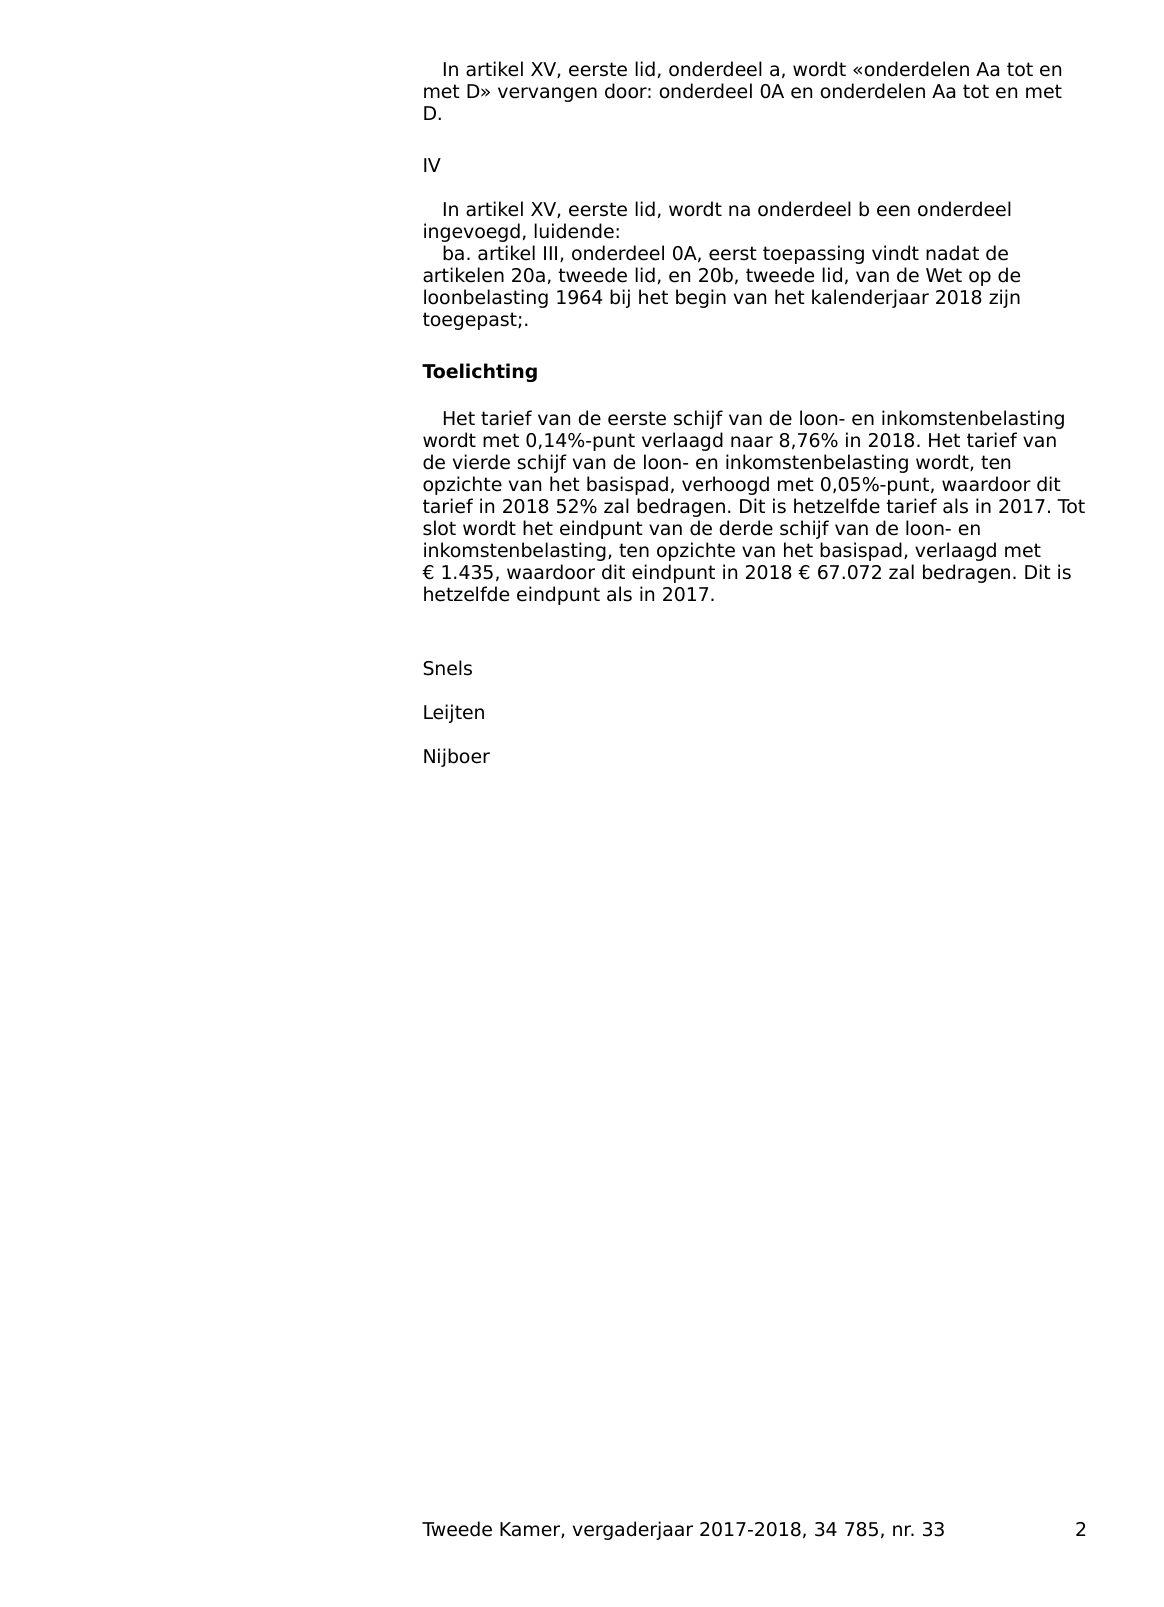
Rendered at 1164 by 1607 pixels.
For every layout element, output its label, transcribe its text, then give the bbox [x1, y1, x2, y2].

subtitle Toelichting [422, 361, 1087, 383]
text Het tarief van de eerste schijf van de loon- en inkomstenbelasting wordt met 0,14%-punt verlaagd naar 8,76% in 2018. Het tarief van de vierde schijf van de loon- en inkomstenbelasting wordt, ten opzichte van het basispad, verhoogd met 0,05%-punt, waardoor dit tarief in 2018 52% zal bedragen. Dit is hetzelfde tarief als in 2017. Tot slot wordt het eindpunt van de derde schijf van de loon- en inkomstenbelasting, ten opzichte van het basispad, verlaagd met € 1.435, waardoor dit eindpunt in 2018 € 67.072 zal bedragen. Dit is hetzelfde eindpunt als in 2017. [422, 408, 1087, 606]
text Snels Leijten Nijboer [422, 636, 1087, 768]
subtitle IV [422, 155, 1087, 177]
text In artikel XV, eerste lid, onderdeel a, wordt «onderdelen Aa tot en met D» vervangen door: onderdeel 0A en onderdelen Aa tot en met D. [422, 59, 1087, 125]
text In artikel XV, eerste lid, wordt na onderdeel b een onderdeel ingevoegd, luidende: [422, 199, 1087, 243]
text ba. artikel III, onderdeel 0A, eerst toepassing vindt nadat de artikelen 20a, tweede lid, en 20b, tweede lid, van de Wet op de loonbelasting 1964 bij het begin van het kalenderjaar 2018 zijn toegepast;. [422, 243, 1087, 331]
